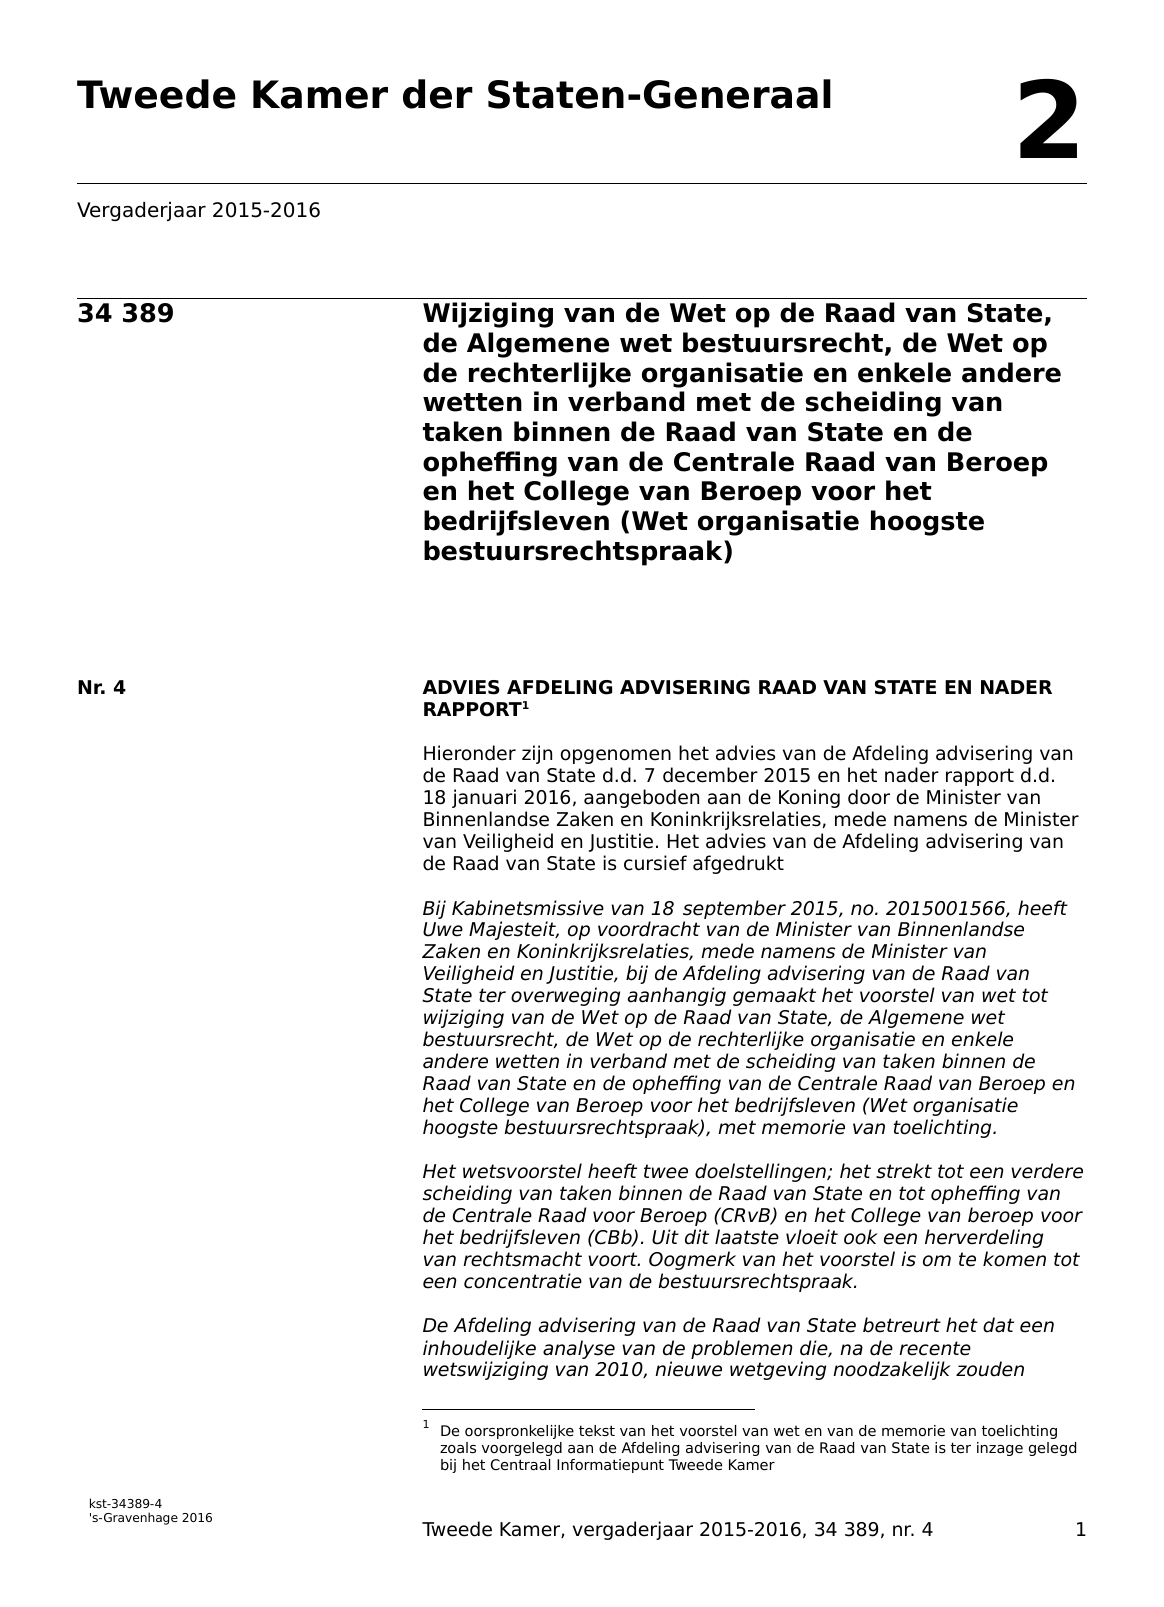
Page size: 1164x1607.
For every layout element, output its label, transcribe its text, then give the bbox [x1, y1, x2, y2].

subtitle 34 389 Wijziging van de Wet op de Raad van State, de Algemene wet bestuursrecht, de Wet op de rechterlijke organisatie en enkele andere wetten in verband met de scheiding van taken binnen de Raad van State en de opheffing van de Centrale Raad van Beroep en het College van Beroep voor het bedrijfsleven (Wet organisatie hoogste bestuursrechtspraak) [77, 299, 1087, 566]
text De Afdeling advisering van de Raad van State betreurt het dat een inhoudelijke analyse van de problemen die, na de recente wetswijziging van 2010, nieuwe wetgeving noodzakelijk zouden [422, 1315, 1087, 1381]
subtitle Nr. 4 ADVIES AFDELING ADVISERING RAAD VAN STATE EN NADER RAPPORT [77, 677, 1087, 721]
table_cell Vergaderjaar 2015-2016 [77, 184, 1087, 298]
table_header 2 [886, 59, 1087, 183]
text Hieronder zijn opgenomen het advies van de Afdeling advisering van de Raad van State d.d. 7 december 2015 en het nader rapport d.d. 18 januari 2016, aangeboden aan de Koning door de Minister van Binnenlandse Zaken en Koninkrijksrelaties, mede namens de Minister van Veiligheid en Justitie. Het advies van de Afdeling advisering van de Raad van State is cursief afgedrukt [422, 743, 1087, 875]
text 's-Gravenhage 2016 [88, 1511, 323, 1525]
table_header Tweede Kamer der Staten-Generaal [77, 59, 886, 183]
text De oorspronkelijke tekst van het voorstel van wet en van de memorie van toelichting zoals voorgelegd aan de Afdeling advisering van de Raad van State is ter inzage gelegd bij het Centraal Informatiepunt Tweede Kamer [422, 1418, 1087, 1474]
text Bij Kabinetsmissive van 18 september 2015, no. 2015001566, heeft Uwe Majesteit, op voordracht van de Minister van Binnenlandse Zaken en Koninkrijksrelaties, mede namens de Minister van Veiligheid en Justitie, bij de Afdeling advisering van de Raad van State ter overweging aanhangig gemaakt het voorstel van wet tot wijziging van de Wet op de Raad van State, de Algemene wet bestuursrecht, de Wet op de rechterlijke organisatie en enkele andere wetten in verband met de scheiding van taken binnen de Raad van State en de opheffing van de Centrale Raad van Beroep en het College van Beroep voor het bedrijfsleven (Wet organisatie hoogste bestuursrechtspraak), met memorie van toelichting. [422, 897, 1087, 1139]
text Het wetsvoorstel heeft twee doelstellingen; het strekt tot een verdere scheiding van taken binnen de Raad van State en tot opheffing van de Centrale Raad voor Beroep (CRvB) en het College van beroep voor het bedrijfsleven (CBb). Uit dit laatste vloeit ook een herverdeling van rechtsmacht voort. Oogmerk van het voorstel is om te komen tot een concentratie van de bestuursrechtspraak. [422, 1161, 1087, 1293]
text kst-34389-4 [88, 1497, 323, 1511]
